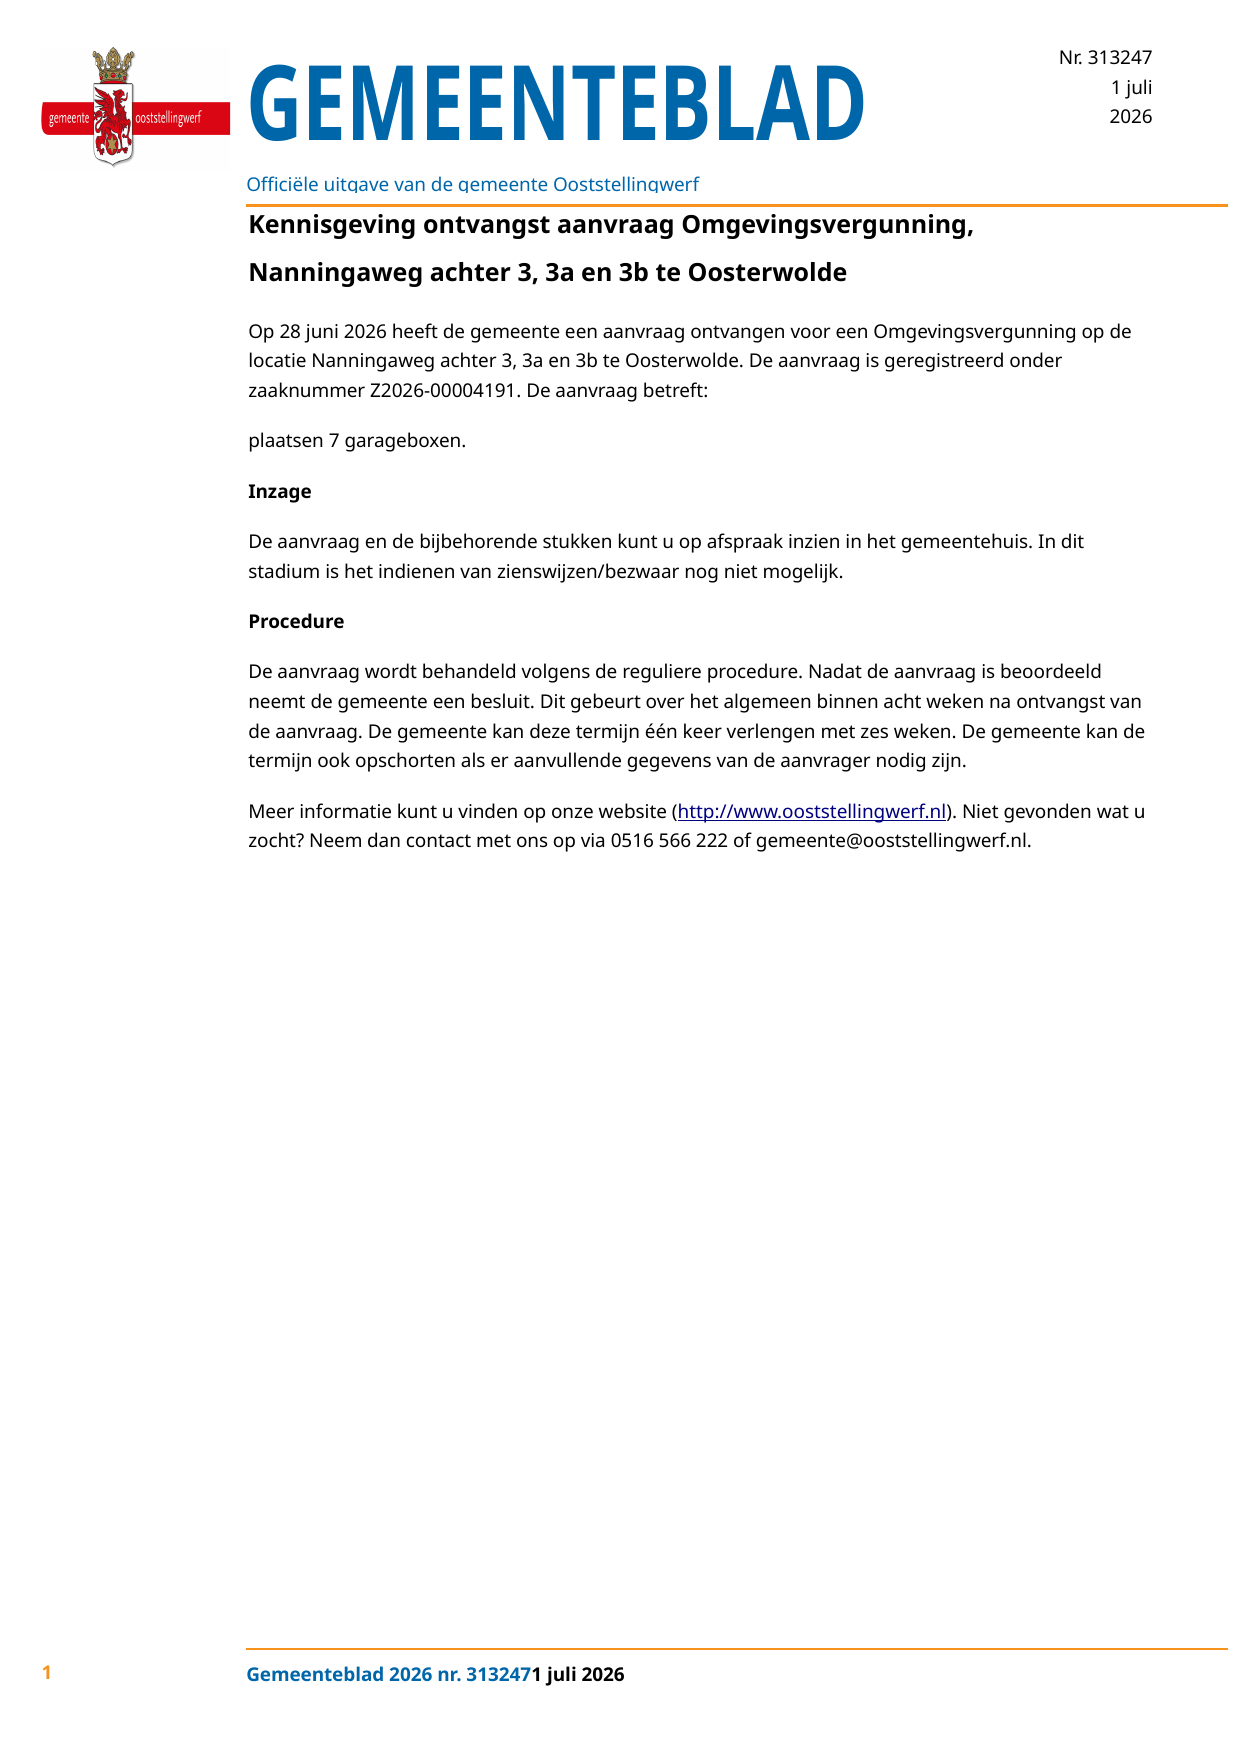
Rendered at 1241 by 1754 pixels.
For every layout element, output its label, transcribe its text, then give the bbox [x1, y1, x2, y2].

text Inzage [248, 478, 1152, 504]
text Procedure [248, 608, 1152, 634]
text plaatsen 7 garageboxen. [248, 427, 1152, 453]
text De aanvraag en de bijbehorende stukken kunt u op afspraak inzien in het gemeentehuis. In dit stadium is het indienen van zienswijzen/bezwaar nog niet mogelijk. [248, 528, 1152, 584]
text Op 28 juni 2026 heeft de gemeente een aanvraag ontvangen voor een Omgevingsvergunning op de locatie Nanningaweg achter 3, 3a en 3b te Oosterwolde. De aanvraag is geregistreerd onder zaaknummer Z2026-00004191. De aanvraag betreft: [248, 318, 1152, 403]
text Kennisgeving ontvangst aanvraag Omgevingsvergunning, Nanningaweg achter 3, 3a en 3b te Oosterwolde [248, 207, 1152, 288]
text De aanvraag wordt behandeld volgens de reguliere procedure. Nadat de aanvraag is beoordeeld neemt de gemeente een besluit. Dit gebeurt over het algemeen binnen acht weken na ontvangst van de aanvraag. De gemeente kan deze termijn één keer verlengen met zes weken. De gemeente kan de termijn ook opschorten als er aanvullende gegevens van de aanvrager nodig zijn. [248, 659, 1152, 773]
text Meer informatie kunt u vinden op onze website (http://www.ooststellingwerf.nl). Niet gevonden wat u zocht? Neem dan contact met ons op via 0516 566 222 of gemeente@ooststellingwerf.nl. [248, 798, 1152, 853]
picture [41, 47, 231, 172]
